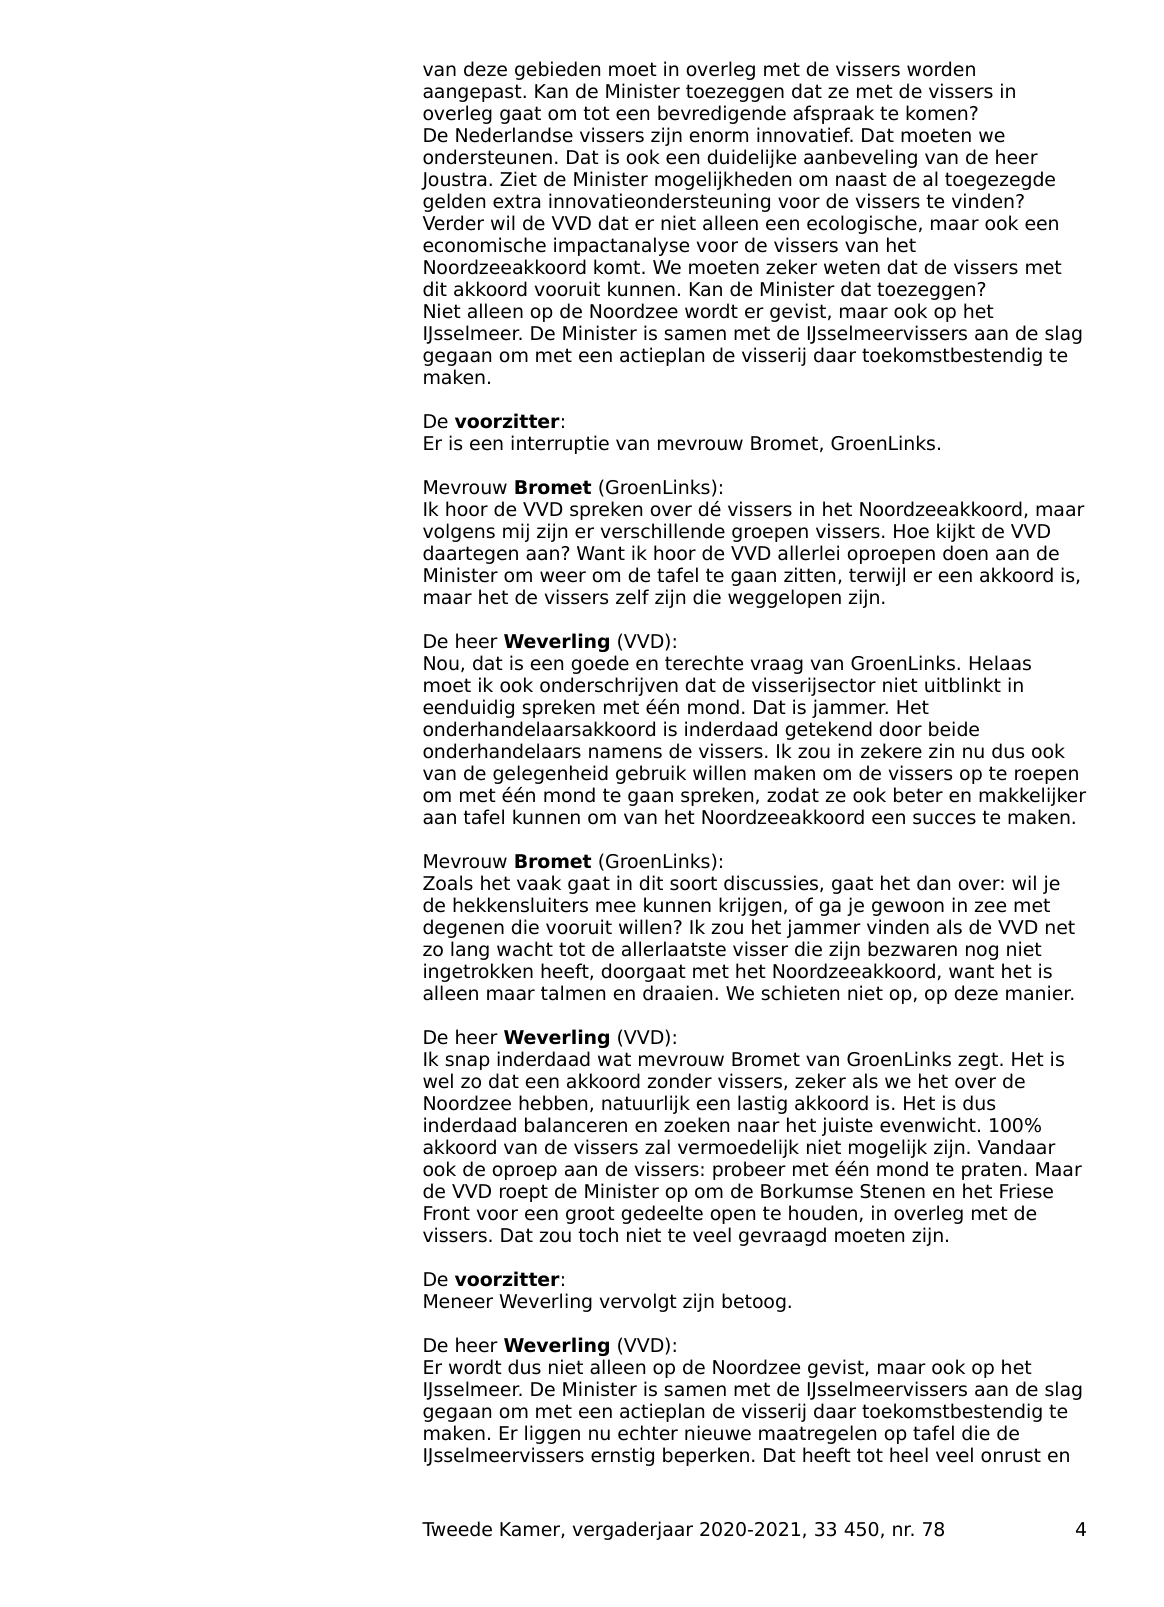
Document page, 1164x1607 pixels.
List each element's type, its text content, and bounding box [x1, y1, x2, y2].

text De heer Weverling (VVD): [422, 631, 1087, 653]
text Verder wil de VVD dat er niet alleen een ecologische, maar ook een economische impactanalyse voor de vissers van het Noordzeeakkoord komt. We moeten zeker weten dat de vissers met dit akkoord vooruit kunnen. Kan de Minister dat toezeggen? [422, 213, 1087, 301]
text De heer Weverling (VVD): [422, 1335, 1087, 1357]
text Niet alleen op de Noordzee wordt er gevist, maar ook op het IJsselmeer. De Minister is samen met de IJsselmeervissers aan de slag gegaan om met een actieplan de visserij daar toekomstbestendig te maken. [422, 301, 1087, 389]
text Er is een interruptie van mevrouw Bromet, GroenLinks. [422, 433, 1087, 455]
text De voorzitter: [422, 1269, 1087, 1291]
text Meneer Weverling vervolgt zijn betoog. [422, 1291, 1087, 1313]
text Mevrouw Bromet (GroenLinks): [422, 851, 1087, 873]
text De voorzitter: [422, 411, 1087, 433]
text Ik hoor de VVD spreken over dé vissers in het Noordzeeakkoord, maar volgens mij zijn er verschillende groepen vissers. Hoe kijkt de VVD daartegen aan? Want ik hoor de VVD allerlei oproepen doen aan de Minister om weer om de tafel te gaan zitten, terwijl er een akkoord is, maar het de vissers zelf zijn die weggelopen zijn. [422, 499, 1087, 609]
text Nou, dat is een goede en terechte vraag van GroenLinks. Helaas moet ik ook onderschrijven dat de visserijsector niet uitblinkt in eenduidig spreken met één mond. Dat is jammer. Het onderhandelaarsakkoord is inderdaad getekend door beide onderhandelaars namens de vissers. Ik zou in zekere zin nu dus ook van de gelegenheid gebruik willen maken om de vissers op te roepen om met één mond te gaan spreken, zodat ze ook beter en makkelijker aan tafel kunnen om van het Noordzeeakkoord een succes te maken. [422, 653, 1087, 829]
text Zoals het vaak gaat in dit soort discussies, gaat het dan over: wil je de hekkensluiters mee kunnen krijgen, of ga je gewoon in zee met degenen die vooruit willen? Ik zou het jammer vinden als de VVD net zo lang wacht tot de allerlaatste visser die zijn bezwaren nog niet ingetrokken heeft, doorgaat met het Noordzeeakkoord, want het is alleen maar talmen en draaien. We schieten niet op, op deze manier. [422, 873, 1087, 1005]
text De Nederlandse vissers zijn enorm innovatief. Dat moeten we ondersteunen. Dat is ook een duidelijke aanbeveling van de heer Joustra. Ziet de Minister mogelijkheden om naast de al toegezegde gelden extra innovatieondersteuning voor de vissers te vinden? [422, 125, 1087, 213]
text De heer Weverling (VVD): [422, 1027, 1087, 1049]
text Er wordt dus niet alleen op de Noordzee gevist, maar ook op het IJsselmeer. De Minister is samen met de IJsselmeervissers aan de slag gegaan om met een actieplan de visserij daar toekomstbestendig te maken. Er liggen nu echter nieuwe maatregelen op tafel die de IJsselmeervissers ernstig beperken. Dat heeft tot heel veel onrust en [422, 1357, 1087, 1467]
text van deze gebieden moet in overleg met de vissers worden aangepast. Kan de Minister toezeggen dat ze met de vissers in overleg gaat om tot een bevredigende afspraak te komen? [422, 59, 1087, 125]
text Ik snap inderdaad wat mevrouw Bromet van GroenLinks zegt. Het is wel zo dat een akkoord zonder vissers, zeker als we het over de Noordzee hebben, natuurlijk een lastig akkoord is. Het is dus inderdaad balanceren en zoeken naar het juiste evenwicht. 100% akkoord van de vissers zal vermoedelijk niet mogelijk zijn. Vandaar ook de oproep aan de vissers: probeer met één mond te praten. Maar de VVD roept de Minister op om de Borkumse Stenen en het Friese Front voor een groot gedeelte open te houden, in overleg met de vissers. Dat zou toch niet te veel gevraagd moeten zijn. [422, 1049, 1087, 1247]
text Mevrouw Bromet (GroenLinks): [422, 477, 1087, 499]
